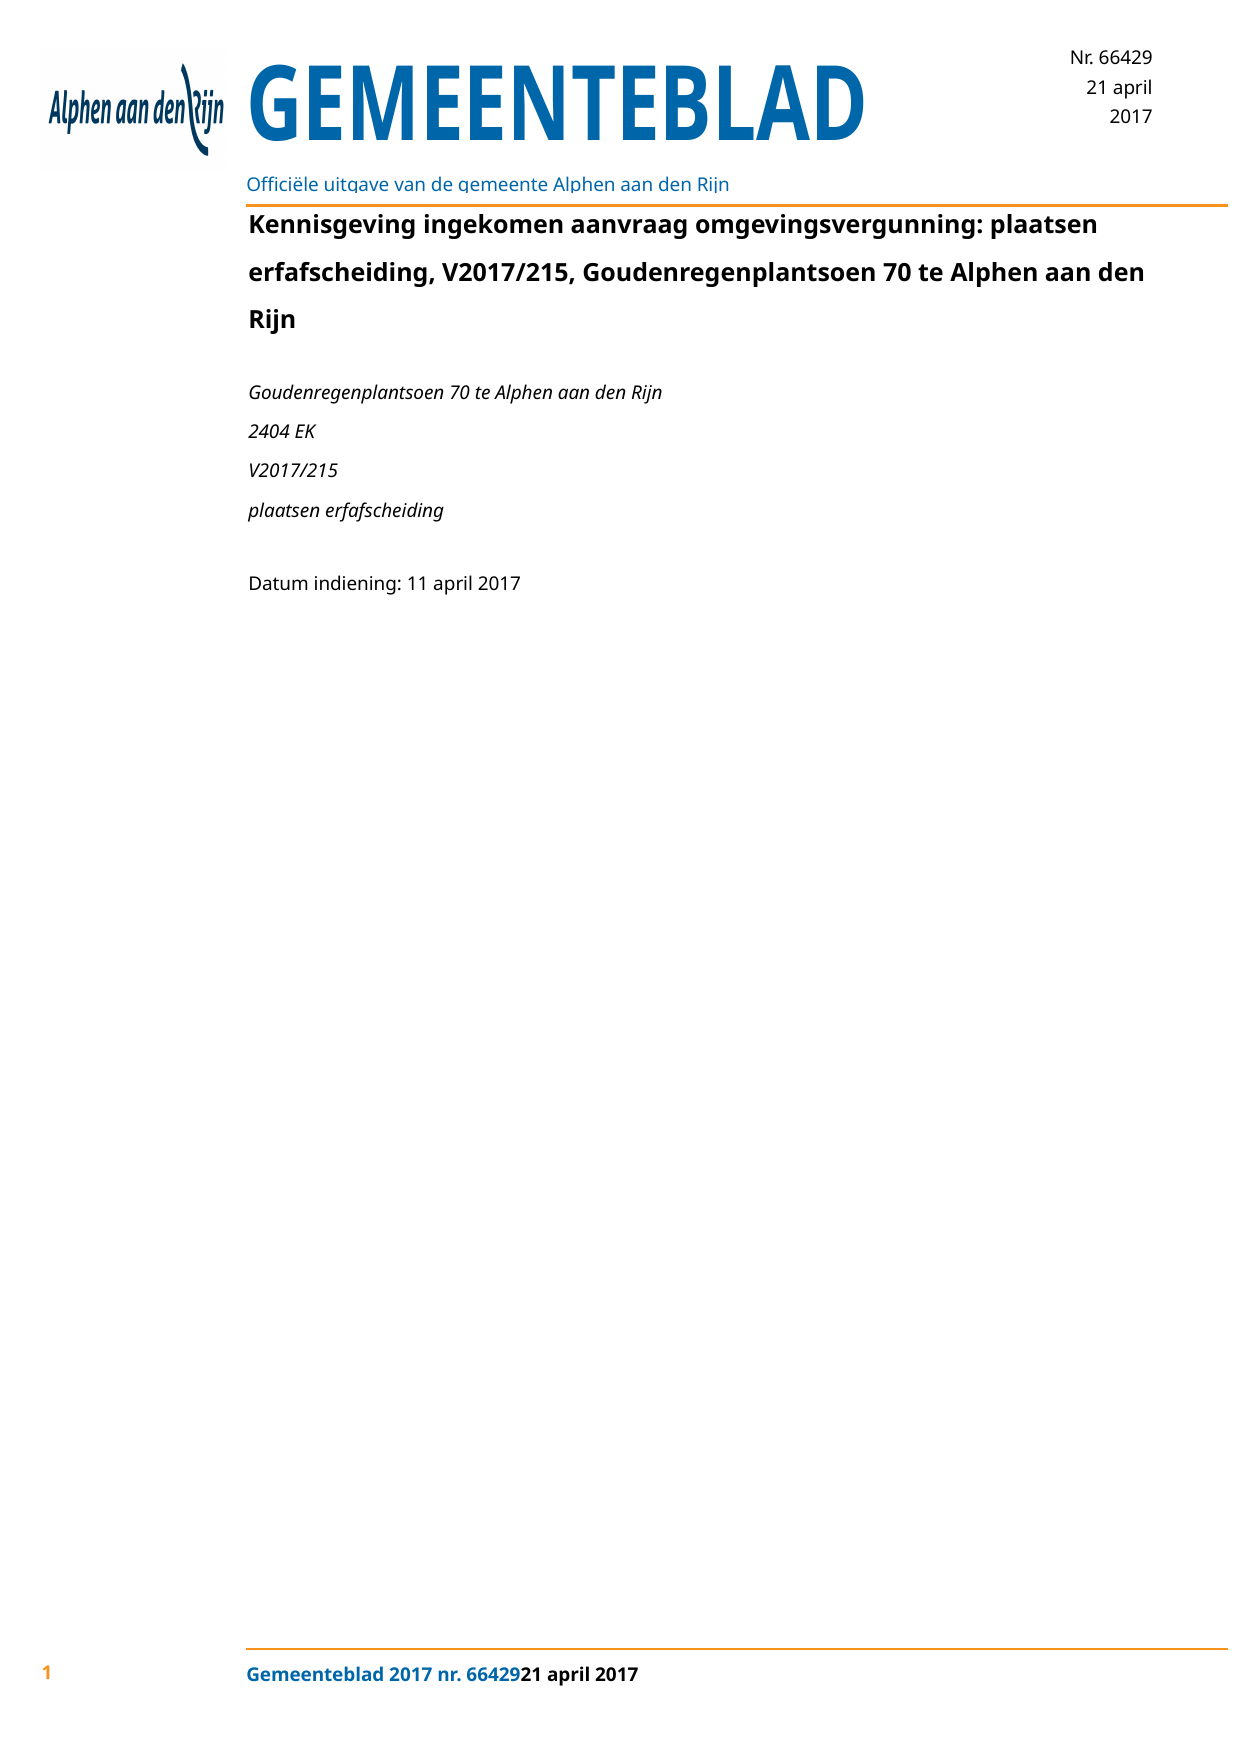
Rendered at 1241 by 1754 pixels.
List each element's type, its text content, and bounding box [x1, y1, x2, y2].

text V2017/215 [248, 458, 1152, 483]
text 2404 EK [248, 418, 1152, 444]
picture [41, 47, 231, 172]
text Kennisgeving ingekomen aanvraag omgevingsvergunning: plaatsen erfafscheiding, V2017/215, Goudenregenplantsoen 70 te Alphen aan den Rijn [248, 207, 1152, 336]
text Datum indiening: 11 april 2017 [248, 570, 1152, 596]
text plaatsen erfafscheiding [248, 497, 1152, 523]
text Goudenregenplantsoen 70 te Alphen aan den Rijn [248, 379, 1152, 405]
